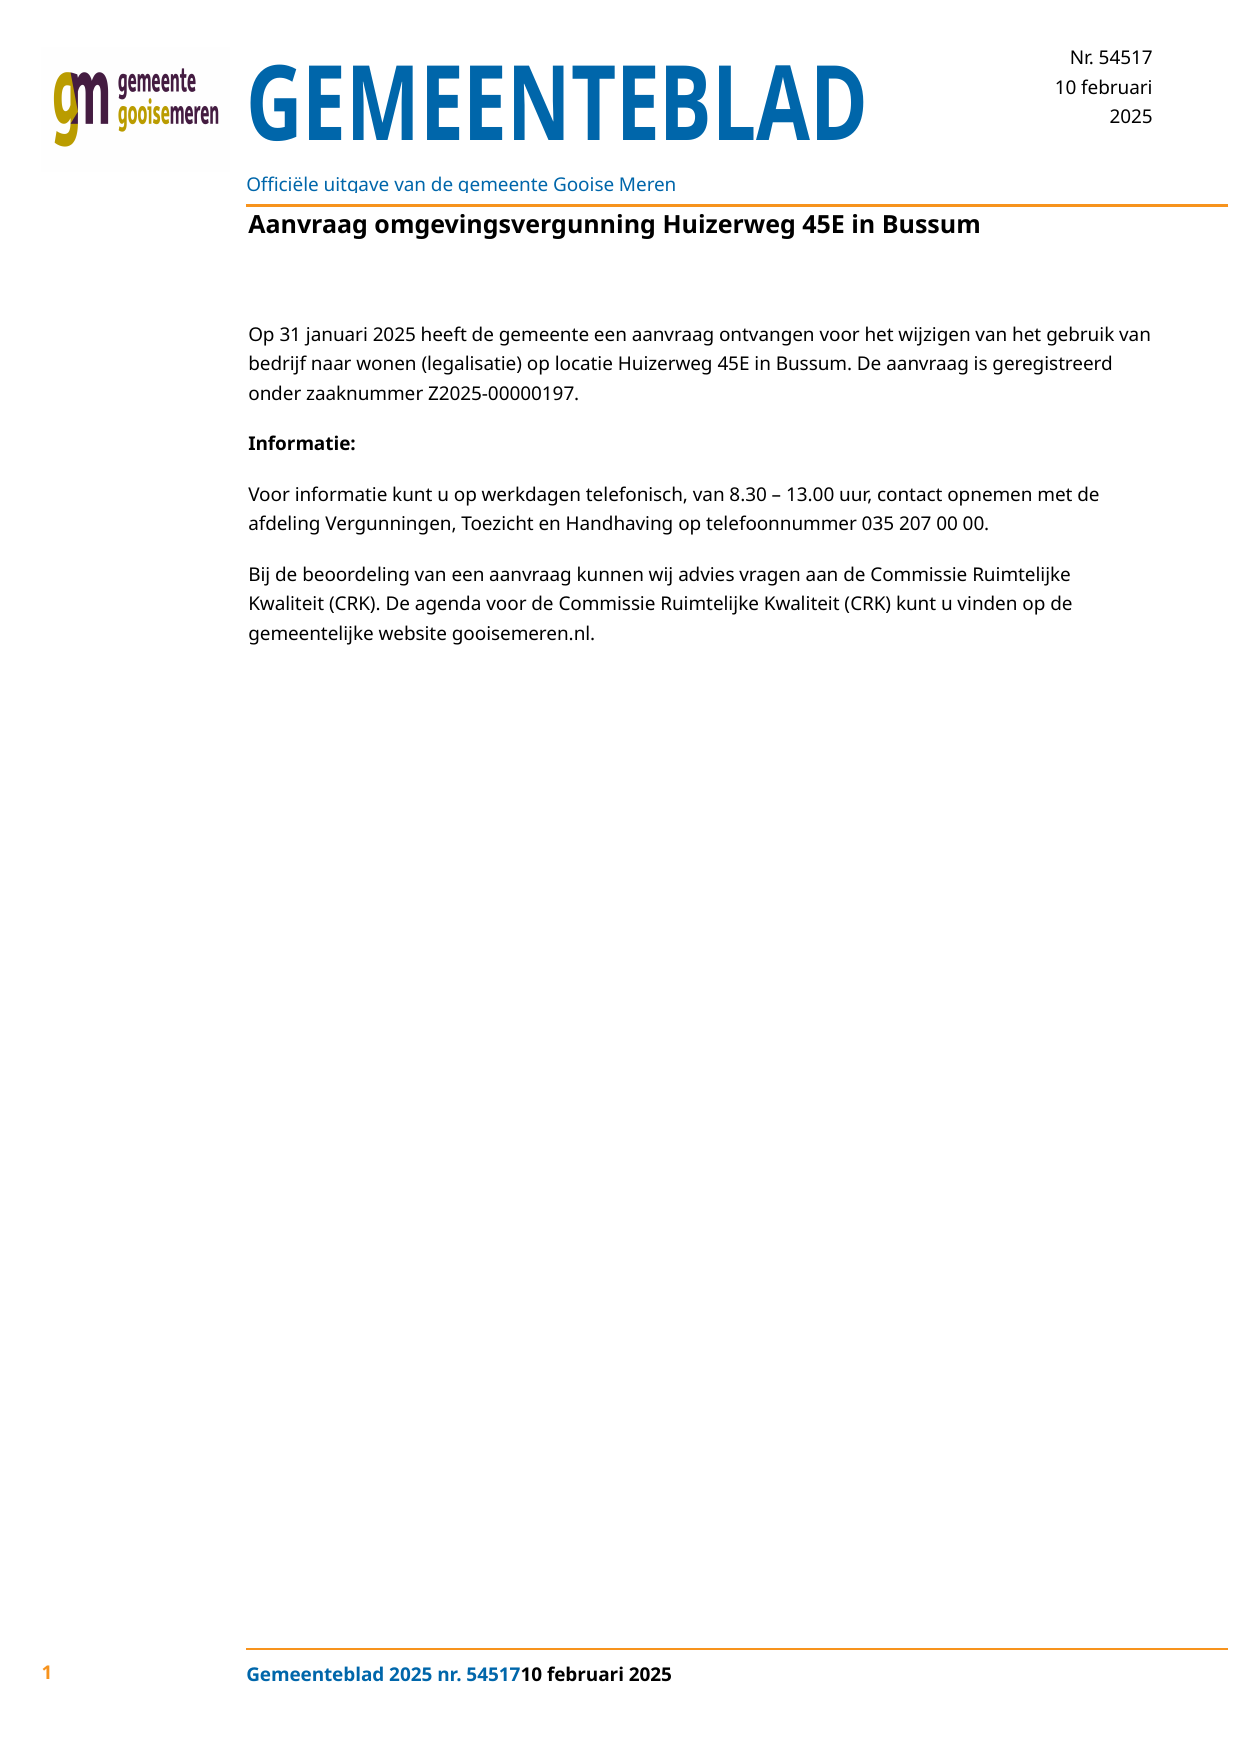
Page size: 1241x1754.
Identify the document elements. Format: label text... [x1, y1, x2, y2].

text Op 31 januari 2025 heeft de gemeente een aanvraag ontvangen voor het wijzigen van het gebruik van bedrijf naar wonen (legalisatie) op locatie Huizerweg 45E in Bussum. De aanvraag is geregistreerd onder zaaknummer Z2025-00000197. [248, 321, 1152, 406]
text Aanvraag omgevingsvergunning Huizerweg 45E in Bussum [248, 207, 1152, 241]
text Informatie: [248, 430, 1152, 456]
text Bij de beoordeling van een aanvraag kunnen wij advies vragen aan de Commissie Ruimtelijke Kwaliteit (CRK). De agenda voor de Commissie Ruimtelijke Kwaliteit (CRK) kunt u vinden op de gemeentelijke website gooisemeren.nl. [248, 561, 1152, 646]
picture [41, 47, 231, 172]
text Voor informatie kunt u op werkdagen telefonisch, van 8.30 – 13.00 uur, contact opnemen met de afdeling Vergunningen, Toezicht en Handhaving op telefoonnummer 035 207 00 00. [248, 481, 1152, 536]
